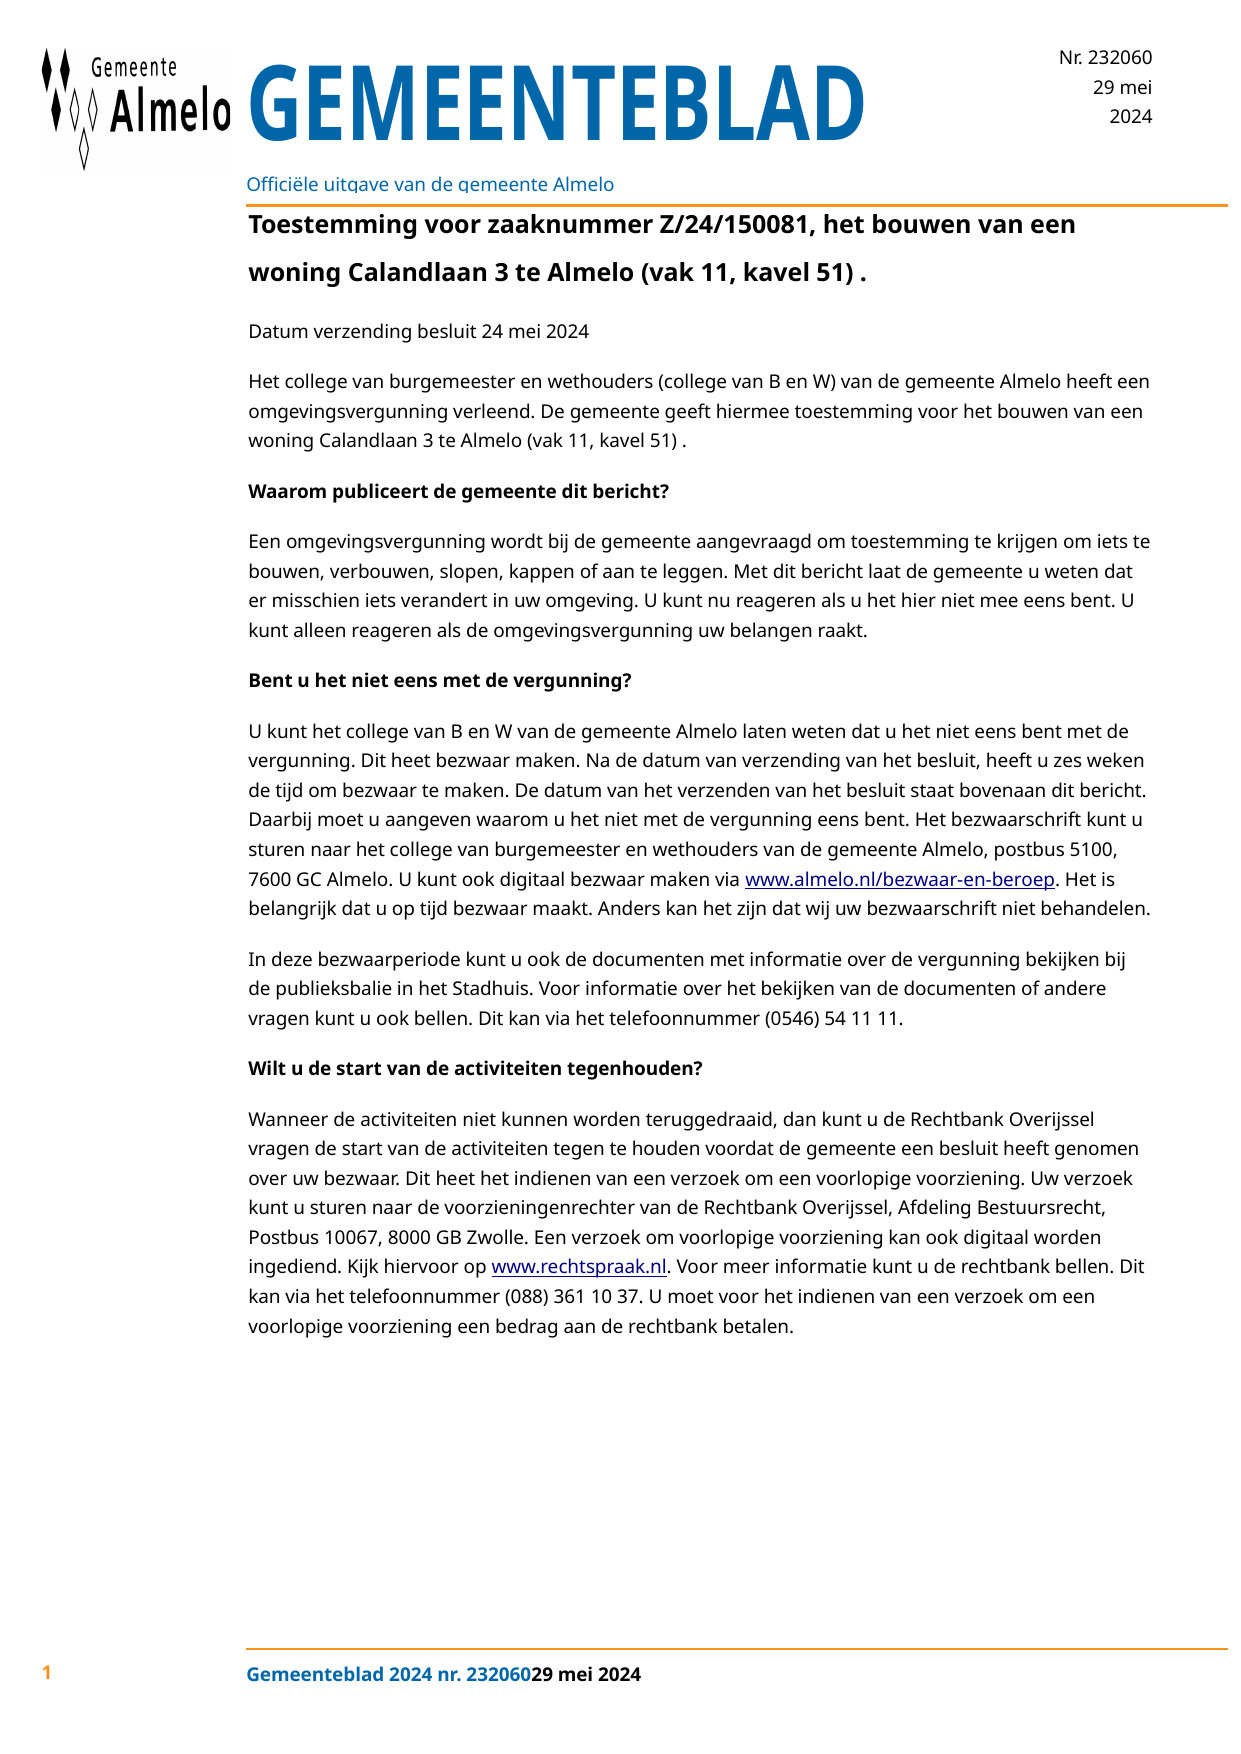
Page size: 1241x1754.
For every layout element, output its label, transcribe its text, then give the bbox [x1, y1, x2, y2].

text U kunt het college van B en W van de gemeente Almelo laten weten dat u het niet eens bent met de vergunning. Dit heet bezwaar maken. Na de datum van verzending van het besluit, heeft u zes weken de tijd om bezwaar te maken. De datum van het verzenden van het besluit staat bovenaan dit bericht. Daarbij moet u aangeven waarom u het niet met de vergunning eens bent. Het bezwaarschrift kunt u sturen naar het college van burgemeester en wethouders van de gemeente Almelo, postbus 5100, 7600 GC Almelo. U kunt ook digitaal bezwaar maken via www.almelo.nl/bezwaar-en-beroep. Het is belangrijk dat u op tijd bezwaar maakt. Anders kan het zijn dat wij uw bezwaarschrift niet behandelen. [248, 718, 1152, 921]
text Datum verzending besluit 24 mei 2024 [248, 318, 1152, 344]
text Het college van burgemeester en wethouders (college van B en W) van de gemeente Almelo heeft een omgevingsvergunning verleend. De gemeente geeft hiermee toestemming voor het bouwen van een woning Calandlaan 3 te Almelo (vak 11, kavel 51) . [248, 368, 1152, 453]
text In deze bezwaarperiode kunt u ook de documenten met informatie over de vergunning bekijken bij de publieksbalie in het Stadhuis. Voor informatie over het bekijken van de documenten of andere vragen kunt u ook bellen. Dit kan via het telefoonnummer (0546) 54 11 11. [248, 946, 1152, 1031]
text Wilt u de start van de activiteiten tegenhouden? [248, 1055, 1152, 1081]
text Toestemming voor zaaknummer Z/24/150081, het bouwen van een woning Calandlaan 3 te Almelo (vak 11, kavel 51) . [248, 207, 1152, 288]
picture [41, 47, 231, 172]
text Bent u het niet eens met de vergunning? [248, 667, 1152, 693]
text Waarom publiceert de gemeente dit bericht? [248, 478, 1152, 504]
text Wanneer de activiteiten niet kunnen worden teruggedraaid, dan kunt u de Rechtbank Overijssel vragen de start van de activiteiten tegen te houden voordat de gemeente een besluit heeft genomen over uw bezwaar. Dit heet het indienen van een verzoek om een voorlopige voorziening. Uw verzoek kunt u sturen naar de voorzieningenrechter van de Rechtbank Overijssel, Afdeling Bestuursrecht, Postbus 10067, 8000 GB Zwolle. Een verzoek om voorlopige voorziening kan ook digitaal worden ingediend. Kijk hiervoor op www.rechtspraak.nl. Voor meer informatie kunt u de rechtbank bellen. Dit kan via het telefoonnummer (088) 361 10 37. U moet voor het indienen van een verzoek om een voorlopige voorziening een bedrag aan de rechtbank betalen. [248, 1106, 1152, 1339]
text Een omgevingsvergunning wordt bij de gemeente aangevraagd om toestemming te krijgen om iets te bouwen, verbouwen, slopen, kappen of aan te leggen. Met dit bericht laat de gemeente u weten dat er misschien iets verandert in uw omgeving. U kunt nu reageren als u het hier niet mee eens bent. U kunt alleen reageren als de omgevingsvergunning uw belangen raakt. [248, 528, 1152, 643]
